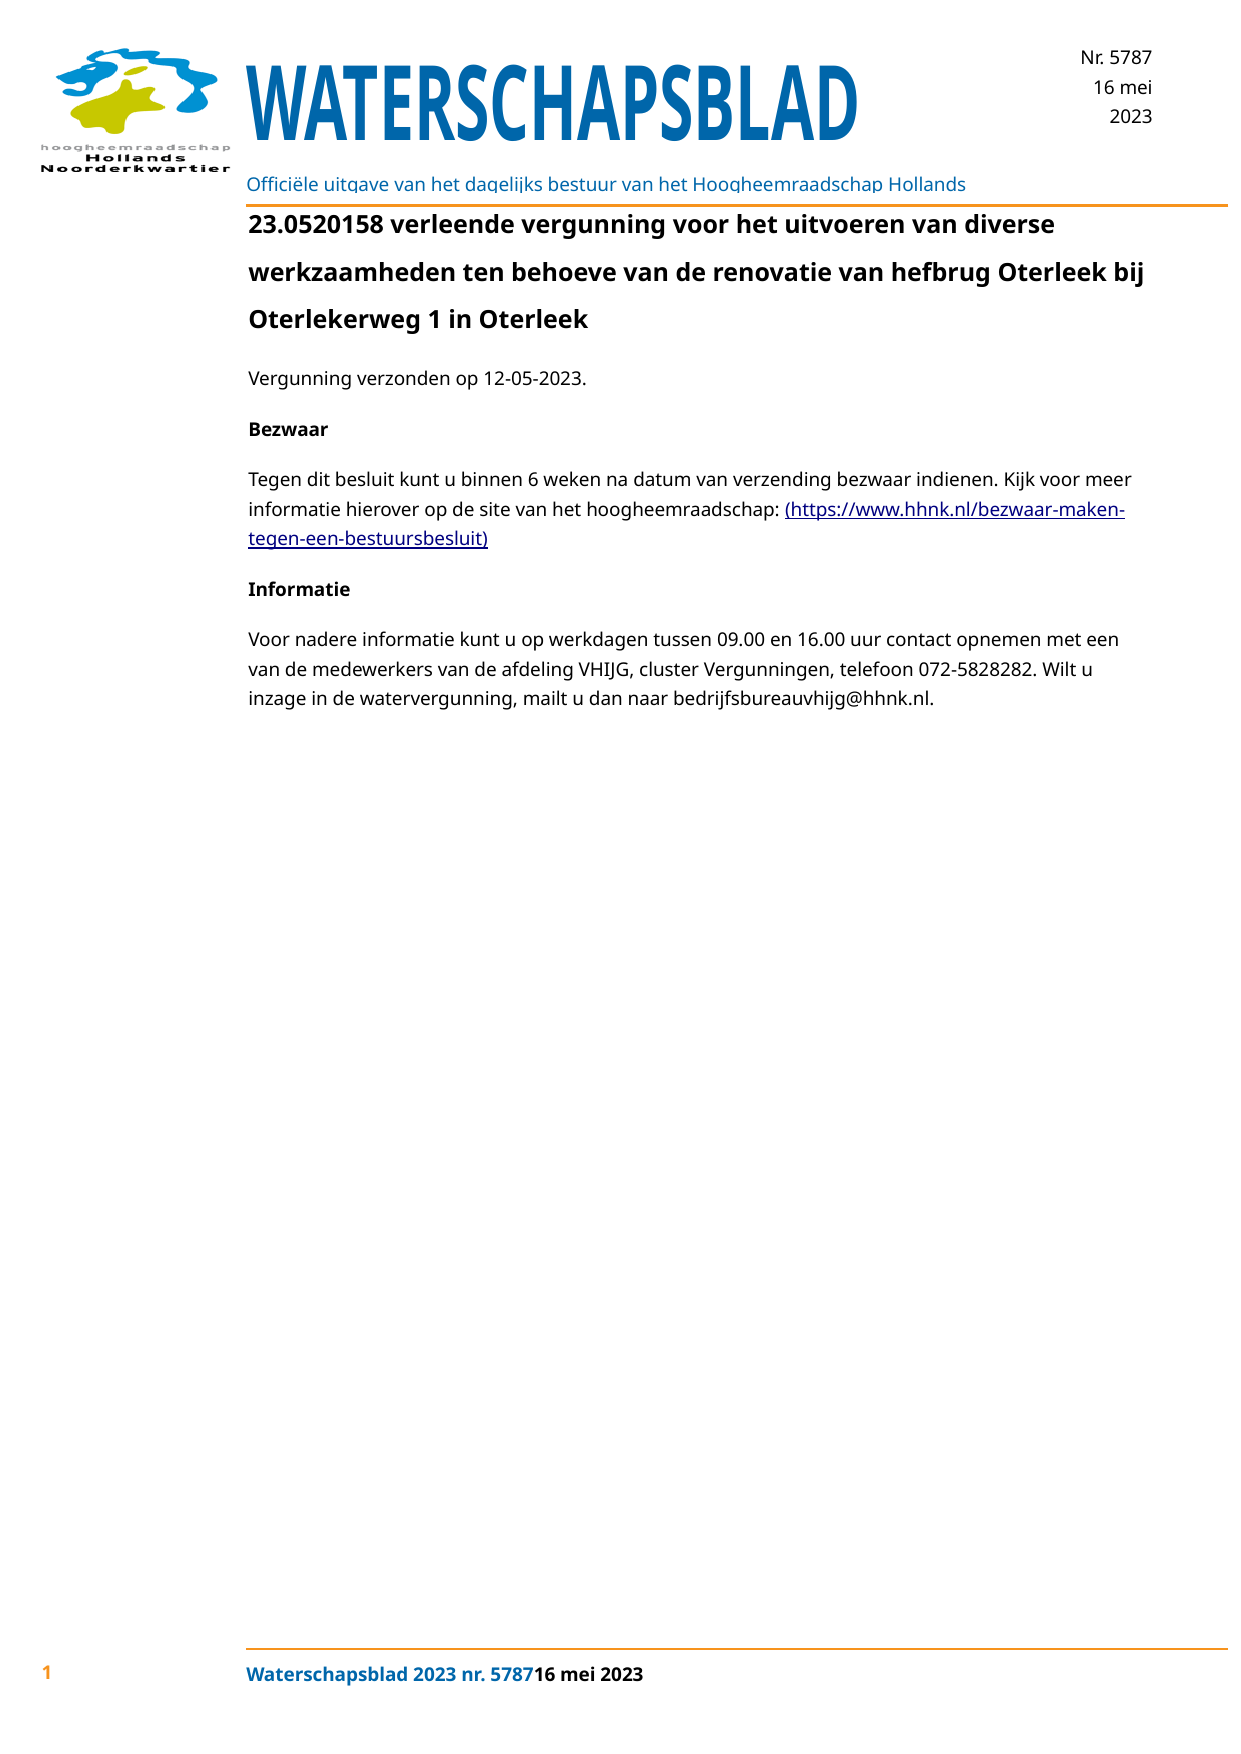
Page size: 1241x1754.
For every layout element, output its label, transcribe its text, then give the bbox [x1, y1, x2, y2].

text Informatie [248, 576, 1152, 602]
picture [41, 47, 231, 172]
text Voor nadere informatie kunt u op werkdagen tussen 09.00 en 16.00 uur contact opnemen met een van de medewerkers van de afdeling VHIJG, cluster Vergunningen, telefoon 072-5828282. Wilt u inzage in de watervergunning, mailt u dan naar bedrijfsbureauvhijg@hhnk.nl. [248, 626, 1152, 711]
text Bezwaar [248, 416, 1152, 442]
text Vergunning verzonden op 12-05-2023. [248, 366, 1152, 391]
text Tegen dit besluit kunt u binnen 6 weken na datum van verzending bezwaar indienen. Kijk voor meer informatie hierover op de site van het hoogheemraadschap: (https://www.hhnk.nl/bezwaar-maken-tegen-een-bestuursbesluit) [248, 466, 1152, 551]
text 23.0520158 verleende vergunning voor het uitvoeren van diverse werkzaamheden ten behoeve van de renovatie van hefbrug Oterleek bij Oterlekerweg 1 in Oterleek [248, 207, 1152, 336]
